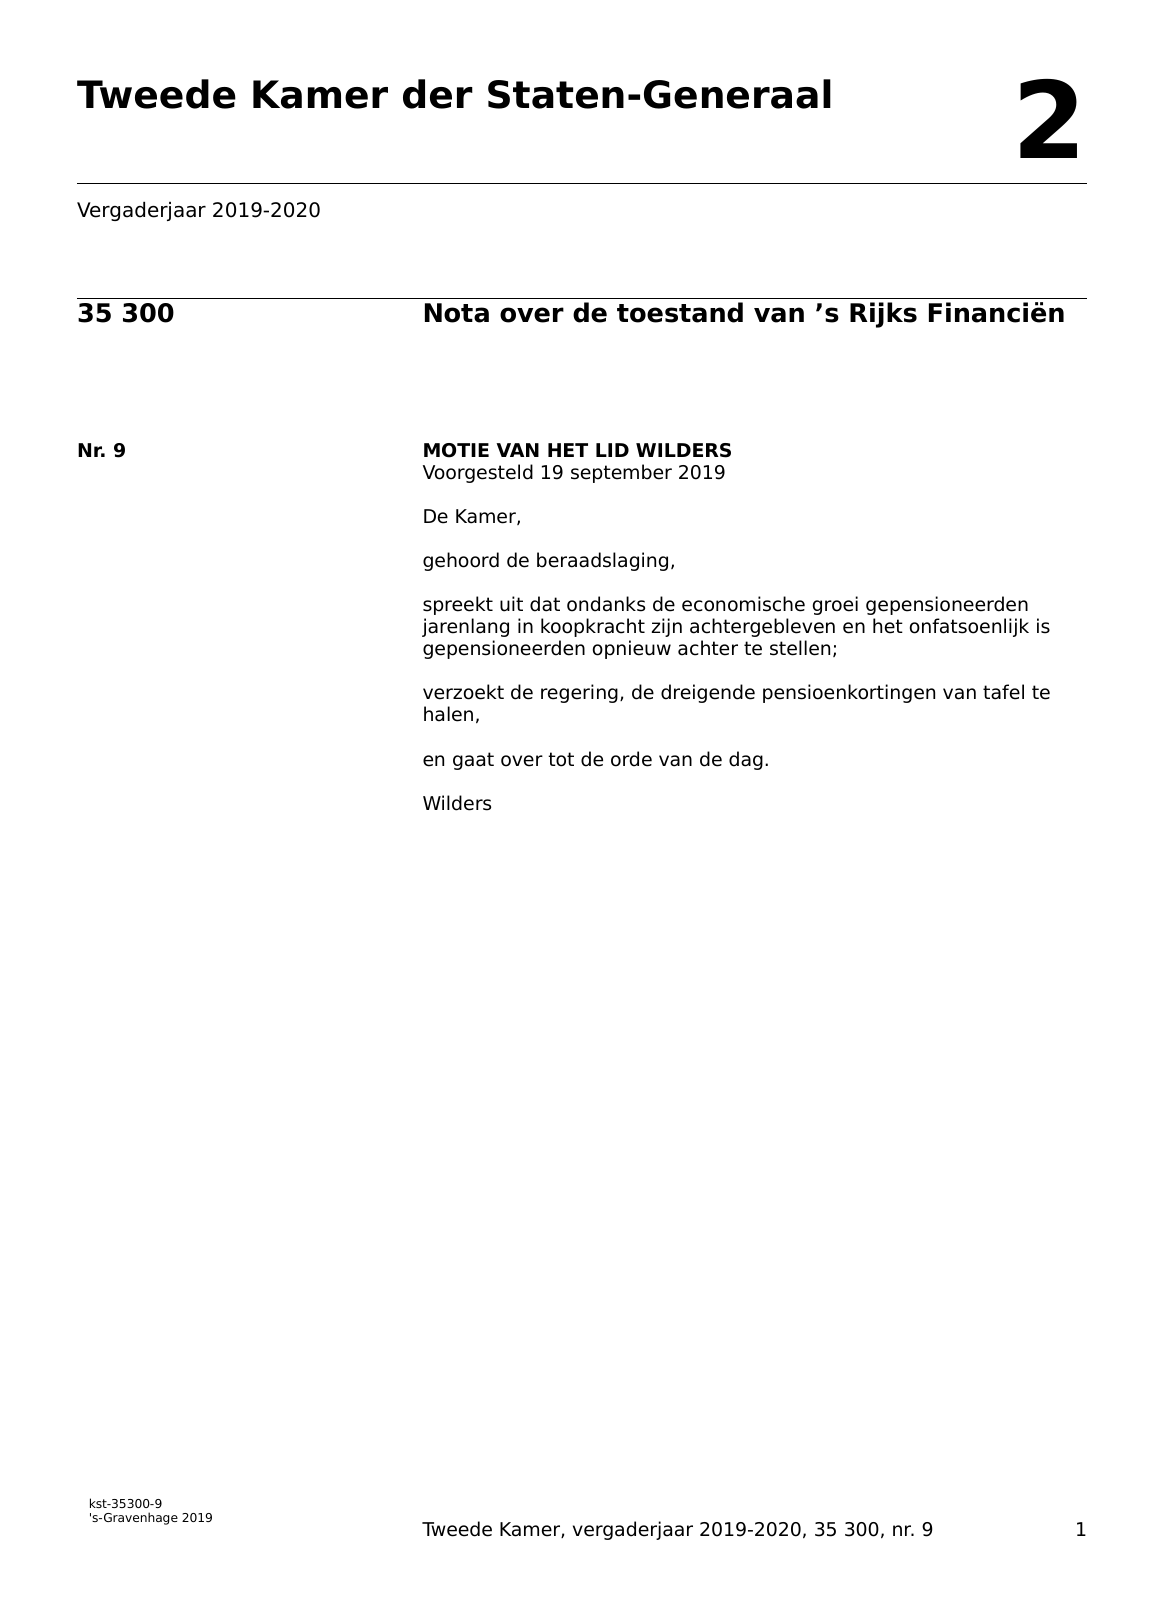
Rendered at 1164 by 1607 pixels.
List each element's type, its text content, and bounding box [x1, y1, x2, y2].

subtitle 35 300 Nota over de toestand van ’s Rijks Financiën [77, 299, 1087, 329]
subtitle Nr. 9 MOTIE VAN HET LID WILDERS [77, 440, 1087, 462]
text gehoord de beraadslaging, [422, 550, 1087, 572]
text Wilders [422, 793, 1087, 814]
text De Kamer, [422, 506, 1087, 528]
table_cell Vergaderjaar 2019-2020 [77, 184, 1087, 298]
table_header Tweede Kamer der Staten-Generaal [77, 59, 886, 183]
table_header 2 [886, 59, 1087, 183]
text verzoekt de regering, de dreigende pensioenkortingen van tafel te halen, [422, 682, 1087, 726]
text 's-Gravenhage 2019 [88, 1511, 323, 1525]
text kst-35300-9 [88, 1497, 323, 1511]
text en gaat over tot de orde van de dag. [422, 748, 1087, 770]
text Voorgesteld 19 september 2019 [422, 462, 1087, 484]
text spreekt uit dat ondanks de economische groei gepensioneerden jarenlang in koopkracht zijn achtergebleven en het onfatsoenlijk is gepensioneerden opnieuw achter te stellen; [422, 594, 1087, 660]
